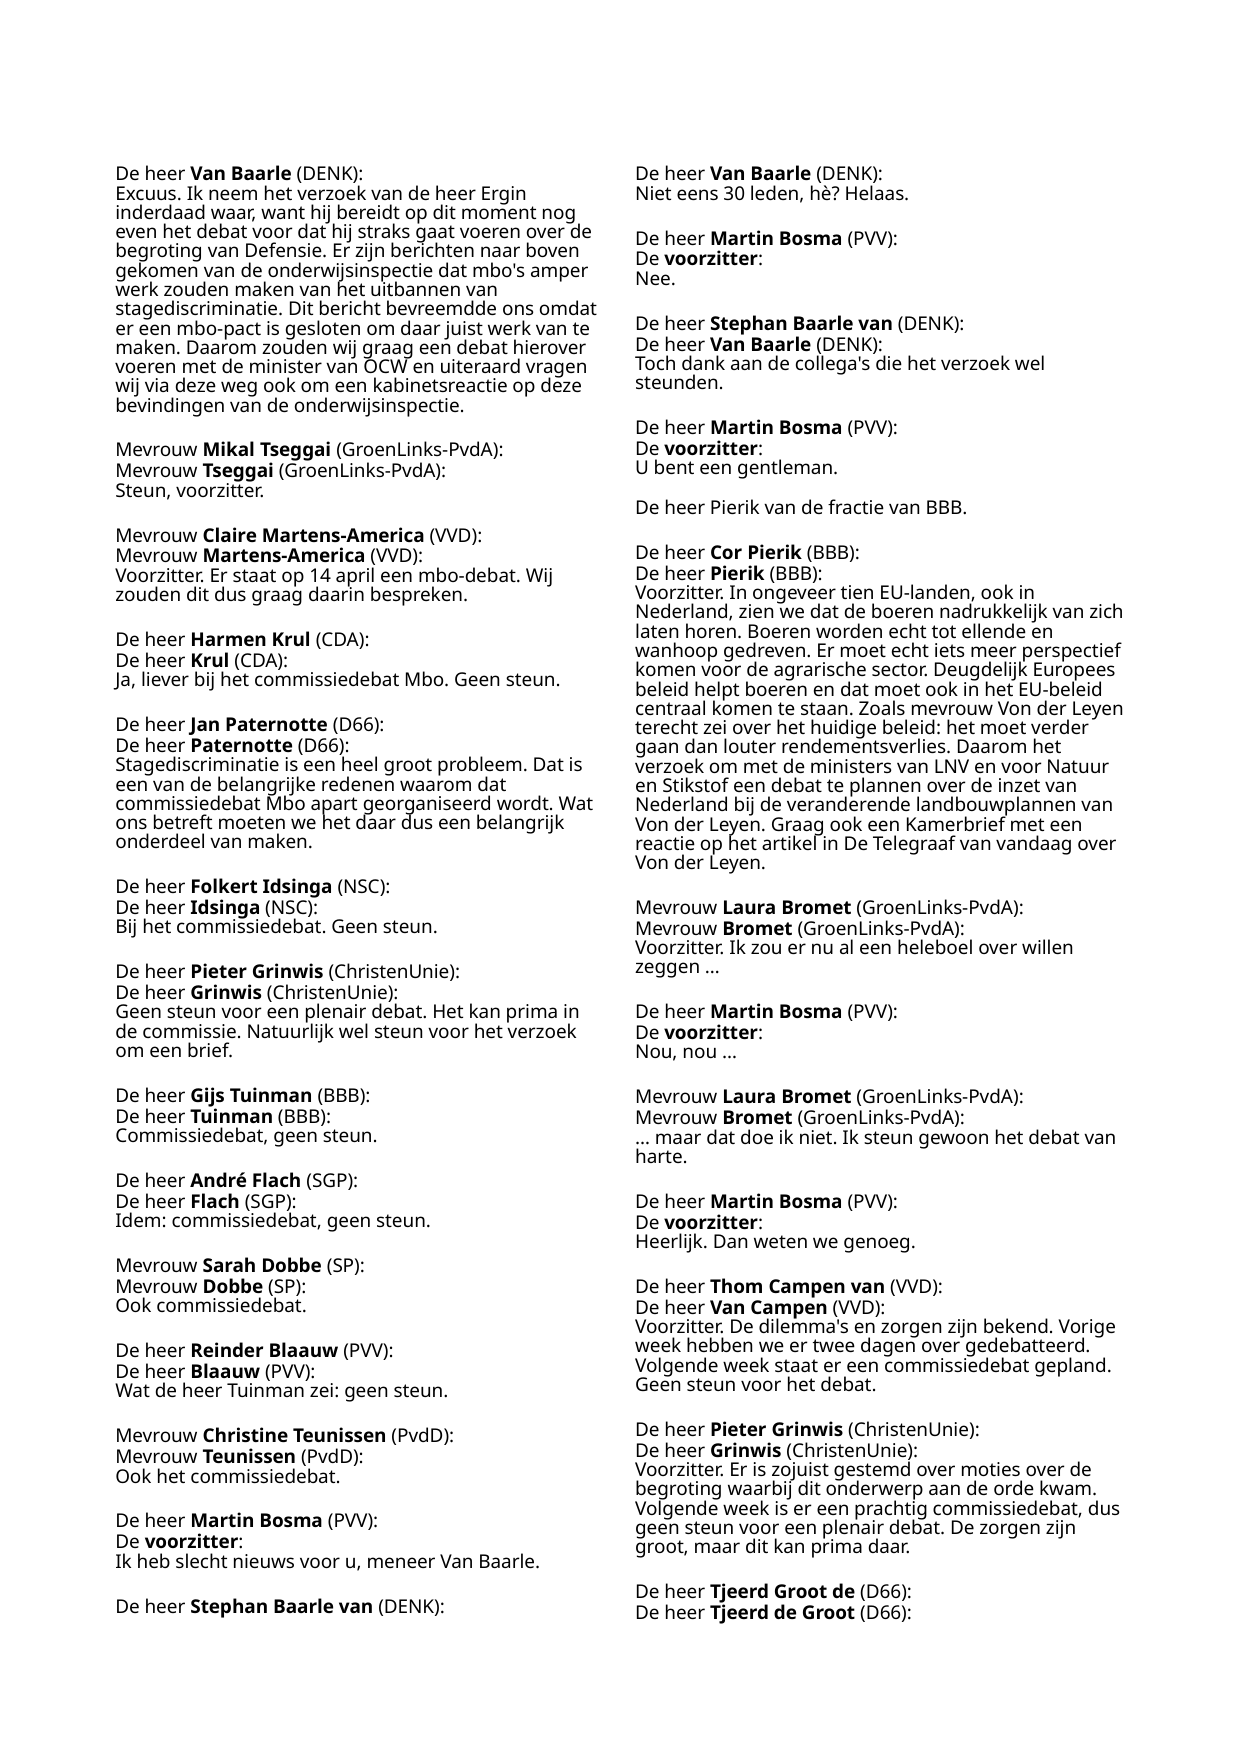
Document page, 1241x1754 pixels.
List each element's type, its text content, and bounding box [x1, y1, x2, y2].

text Mevrouw Martens-America (VVD): [115, 547, 605, 567]
text De heer Martin Bosma (PVV): [635, 414, 1125, 440]
text De heer Reinder Blaauw (PVV): [115, 1337, 605, 1363]
text Mevrouw Laura Bromet (GroenLinks-PvdA): [635, 894, 1125, 920]
text De heer Grinwis (ChristenUnie): [115, 984, 605, 1003]
text Mevrouw Bromet (GroenLinks-PvdA): [635, 1109, 1125, 1129]
text De heer Jan Paternotte (D66): [115, 711, 605, 737]
text De heer Tuinman (BBB): [115, 1108, 605, 1127]
text Voorzitter. In ongeveer tien EU-landen, ook in Nederland, zien we dat de boeren nadrukkelijk van zich laten horen. Boeren worden echt tot ellende en wanhoop gedreven. Er moet echt iets meer perspectief komen voor de agrarische sector. Deugdelijk Europees beleid helpt boeren en dat moet ook in het EU-beleid centraal komen te staan. Zoals mevrouw Von der Leyen terecht zei over het huidige beleid: het moet verder gaan dan louter rendementsverlies. Daarom het verzoek om met de ministers van LNV en voor Natuur en Stikstof een debat te plannen over de inzet van Nederland bij de veranderende landbouwplannen van Von der Leyen. Graag ook een Kamerbrief met een reactie op het artikel in De Telegraaf van vandaag over Von der Leyen. [635, 584, 1125, 873]
text Mevrouw Mikal Tseggai (GroenLinks-PvdA): [115, 437, 605, 462]
text Mevrouw Sarah Dobbe (SP): [115, 1252, 605, 1278]
text De voorzitter: [635, 1024, 1125, 1043]
text Niet eens 30 leden, hè? Helaas. [635, 184, 1125, 204]
text De heer Tjeerd de Groot (D66): [635, 1604, 1125, 1623]
text De heer André Flach (SGP): [115, 1167, 605, 1193]
text De voorzitter: [115, 1533, 605, 1553]
text Mevrouw Dobbe (SP): [115, 1278, 605, 1297]
text Mevrouw Bromet (GroenLinks-PvdA): [635, 920, 1125, 939]
text De heer Van Baarle (DENK): [635, 336, 1125, 355]
text Nee. [635, 270, 1125, 289]
text Geen steun voor een plenair debat. Het kan prima in de commissie. Natuurlijk wel steun voor het verzoek om een brief. [115, 1003, 605, 1061]
text Idem: commissiedebat, geen steun. [115, 1212, 605, 1232]
text De heer Thom Campen van (VVD): [635, 1273, 1125, 1299]
text Ik heb slecht nieuws voor u, meneer Van Baarle. [115, 1553, 605, 1572]
text Wat de heer Tuinman zei: geen steun. [115, 1382, 605, 1402]
text … maar dat doe ik niet. Ik steun gewoon het debat van harte. [635, 1129, 1125, 1167]
text De heer Krul (CDA): [115, 652, 605, 671]
text Mevrouw Tseggai (GroenLinks-PvdA): [115, 462, 605, 482]
text Ook commissiedebat. [115, 1297, 605, 1317]
text De heer Stephan Baarle van (DENK): [635, 310, 1125, 336]
text Commissiedebat, geen steun. [115, 1127, 605, 1146]
text De heer Stephan Baarle van (DENK): [115, 1593, 605, 1618]
text De heer Idsinga (NSC): [115, 899, 605, 918]
text Steun, voorzitter. [115, 482, 605, 501]
text Heerlijk. Dan weten we genoeg. [635, 1233, 1125, 1252]
text De heer Tjeerd Groot de (D66): [635, 1578, 1125, 1604]
text De heer Martin Bosma (PVV): [115, 1508, 605, 1533]
text Mevrouw Claire Martens-America (VVD): [115, 522, 605, 547]
text De heer Harmen Krul (CDA): [115, 626, 605, 652]
text Excuus. Ik neem het verzoek van de heer Ergin inderdaad waar, want hij bereidt op dit moment nog even het debat voor dat hij straks gaat voeren over de begroting van Defensie. Er zijn berichten naar boven gekomen van de onderwijsinspectie dat mbo's amper werk zouden maken van het uitbannen van stagediscriminatie. Dit bericht bevreemdde ons omdat er een mbo-pact is gesloten om daar juist werk van te maken. Daarom zouden wij graag een debat hierover voeren met de minister van OCW en uiteraard vragen wij via deze weg ook om een kabinetsreactie op deze bevindingen van de onderwijsinspectie. [115, 184, 605, 416]
text Stagediscriminatie is een heel groot probleem. Dat is een van de belangrijke redenen waarom dat commissiedebat Mbo apart georganiseerd wordt. Wat ons betreft moeten we het daar dus een belangrijk onderdeel van maken. [115, 756, 605, 853]
text Mevrouw Laura Bromet (GroenLinks-PvdA): [635, 1084, 1125, 1109]
text De heer Van Baarle (DENK): [635, 165, 1125, 184]
text Ook het commissiedebat. [115, 1468, 605, 1487]
text De heer Martin Bosma (PVV): [635, 225, 1125, 250]
text De heer Martin Bosma (PVV): [635, 998, 1125, 1024]
text De heer Pierik van de fractie van BBB. [635, 499, 1125, 518]
text De heer Martin Bosma (PVV): [635, 1188, 1125, 1214]
text De heer Cor Pierik (BBB): [635, 539, 1125, 565]
text De heer Paternotte (D66): [115, 737, 605, 756]
text Toch dank aan de collega's die het verzoek wel steunden. [635, 355, 1125, 393]
text Mevrouw Christine Teunissen (PvdD): [115, 1423, 605, 1448]
text Bij het commissiedebat. Geen steun. [115, 918, 605, 938]
text De voorzitter: [635, 440, 1125, 459]
text Mevrouw Teunissen (PvdD): [115, 1448, 605, 1468]
text U bent een gentleman. [635, 459, 1125, 478]
text De heer Flach (SGP): [115, 1193, 605, 1212]
text De heer Folkert Idsinga (NSC): [115, 873, 605, 899]
text De voorzitter: [635, 1214, 1125, 1233]
text Ja, liever bij het commissiedebat Mbo. Geen steun. [115, 671, 605, 690]
text De heer Gijs Tuinman (BBB): [115, 1082, 605, 1108]
text Voorzitter. De dilemma's en zorgen zijn bekend. Vorige week hebben we er twee dagen over gedebatteerd. Volgende week staat er een commissiedebat gepland. Geen steun voor het debat. [635, 1318, 1125, 1395]
text De heer Pierik (BBB): [635, 565, 1125, 584]
text Voorzitter. Er staat op 14 april een mbo-debat. Wij zouden dit dus graag daarin bespreken. [115, 567, 605, 605]
text De voorzitter: [635, 250, 1125, 270]
text De heer Grinwis (ChristenUnie): [635, 1442, 1125, 1461]
text De heer Blaauw (PVV): [115, 1363, 605, 1382]
text De heer Pieter Grinwis (ChristenUnie): [115, 958, 605, 984]
text De heer Van Campen (VVD): [635, 1299, 1125, 1318]
text De heer Van Baarle (DENK): [115, 165, 605, 184]
text Voorzitter. Ik zou er nu al een heleboel over willen zeggen … [635, 939, 1125, 978]
text Nou, nou … [635, 1043, 1125, 1063]
text Voorzitter. Er is zojuist gestemd over moties over de begroting waarbij dit onderwerp aan de orde kwam. Volgende week is er een prachtig commissiedebat, dus geen steun voor een plenair debat. De zorgen zijn groot, maar dit kan prima daar. [635, 1461, 1125, 1557]
text De heer Pieter Grinwis (ChristenUnie): [635, 1416, 1125, 1442]
